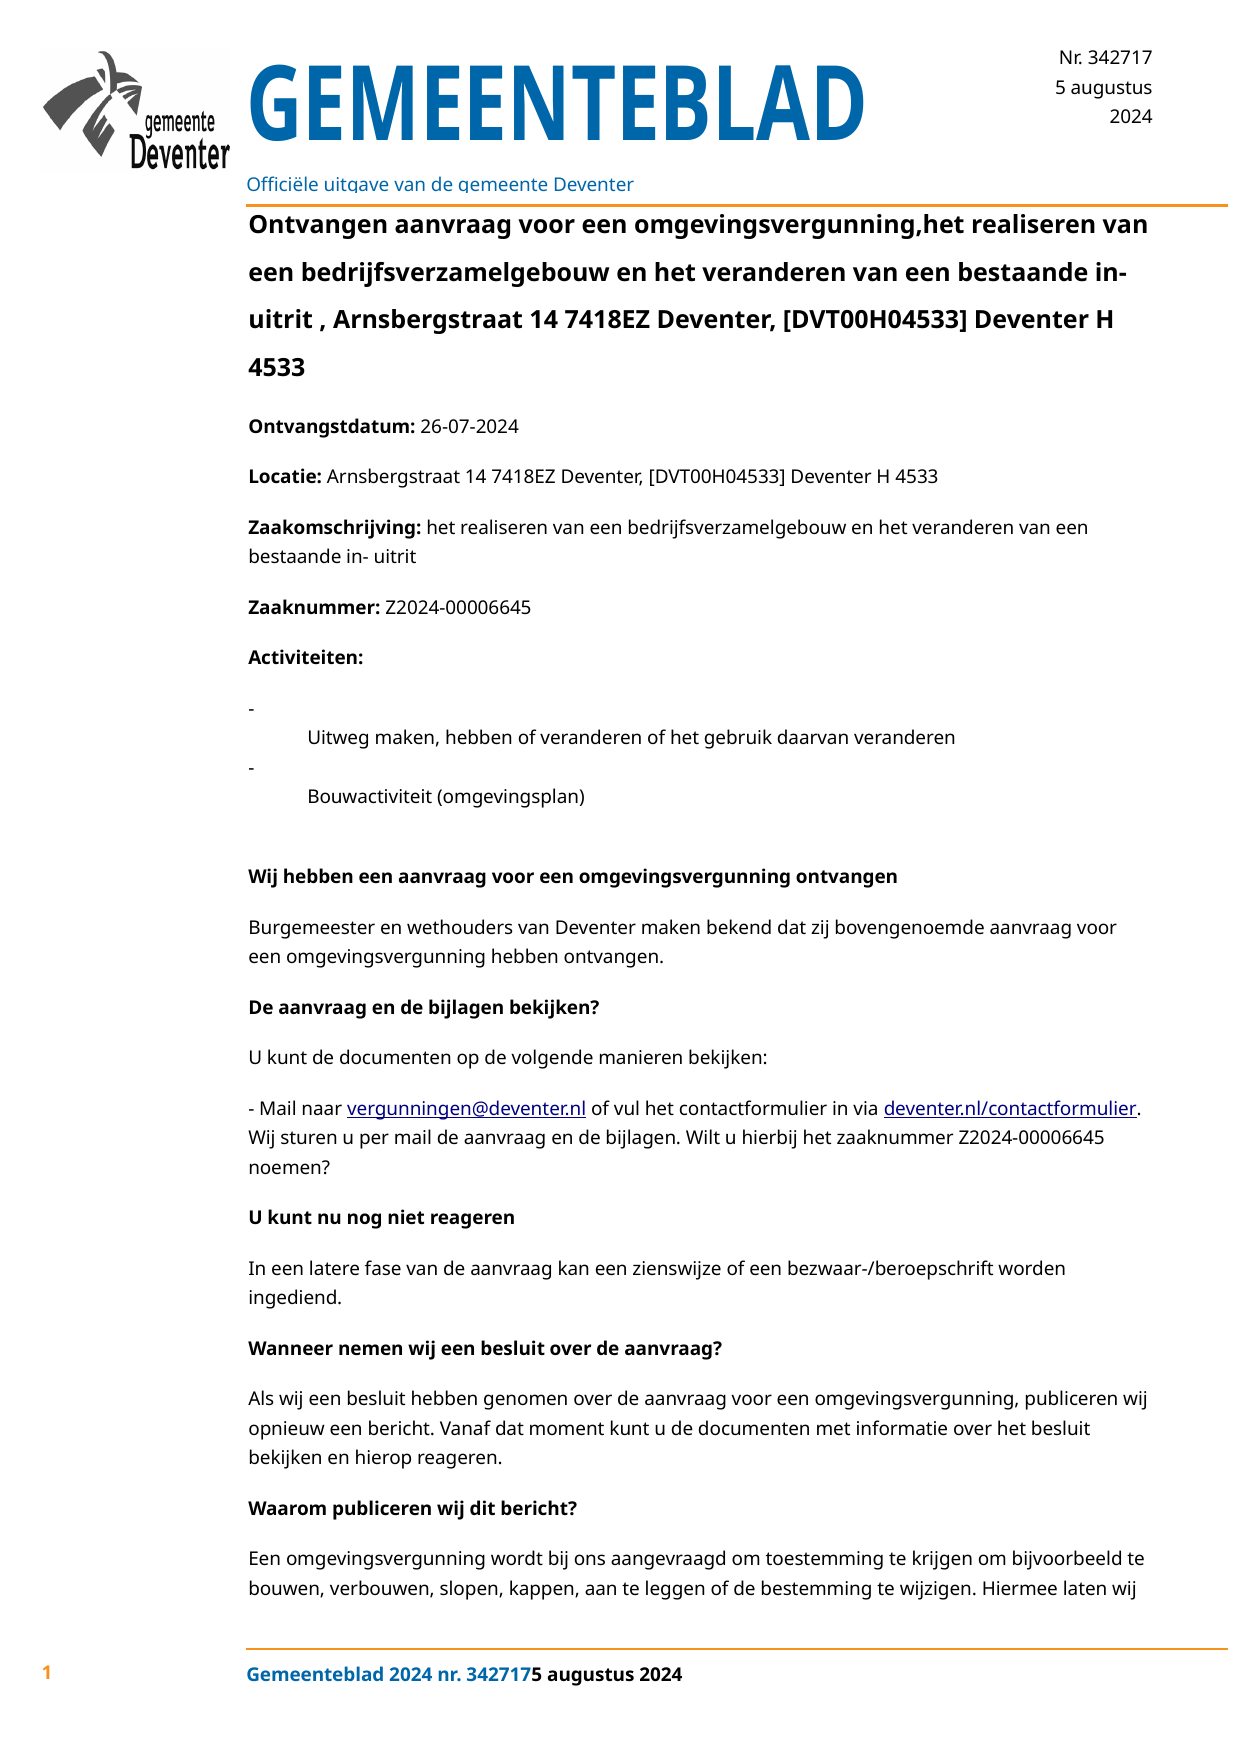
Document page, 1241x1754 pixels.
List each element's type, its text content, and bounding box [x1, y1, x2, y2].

list Bouwactiviteit (omgevingsplan) [248, 783, 1152, 809]
text Een omgevingsvergunning wordt bij ons aangevraagd om toestemming te krijgen om bijvoorbeeld te bouwen, verbouwen, slopen, kappen, aan te leggen of de bestemming te wijzigen. Hiermee laten wij [248, 1545, 1152, 1601]
text U kunt nu nog niet reageren [248, 1204, 1152, 1230]
text Activiteiten: [248, 644, 1152, 670]
picture [41, 47, 231, 172]
text Wij hebben een aanvraag voor een omgevingsvergunning ontvangen [248, 863, 1152, 889]
text - Mail naar vergunningen@deventer.nl of vul het contactformulier in via deventer.nl/contactformulier. Wij sturen u per mail de aanvraag en de bijlagen. Wilt u hierbij het zaaknummer Z2024-00006645 noemen? [248, 1095, 1152, 1180]
text Zaakomschrijving: het realiseren van een bedrijfsverzamelgebouw en het veranderen van een bestaande in- uitrit [248, 514, 1152, 569]
text Ontvangstdatum: 26-07-2024 [248, 413, 1152, 439]
text Ontvangen aanvraag voor een omgevingsvergunning,het realiseren van een bedrijfsverzamelgebouw en het veranderen van een bestaande in- uitrit , Arnsbergstraat 14 7418EZ Deventer, [DVT00H04533] Deventer H 4533 [248, 207, 1152, 384]
text U kunt de documenten op de volgende manieren bekijken: [248, 1044, 1152, 1070]
text Wanneer nemen wij een besluit over de aanvraag? [248, 1335, 1152, 1361]
text Locatie: Arnsbergstraat 14 7418EZ Deventer, [DVT00H04533] Deventer H 4533 [248, 463, 1152, 489]
text Burgemeester en wethouders van Deventer maken bekend dat zij bovengenoemde aanvraag voor een omgevingsvergunning hebben ontvangen. [248, 914, 1152, 969]
text Waarom publiceren wij dit bericht? [248, 1495, 1152, 1521]
list Uitweg maken, hebben of veranderen of het gebruik daarvan veranderen [248, 724, 1152, 750]
text In een latere fase van de aanvraag kan een zienswijze of een bezwaar-/beroepschrift worden ingediend. [248, 1255, 1152, 1310]
text Zaaknummer: Z2024-00006645 [248, 594, 1152, 620]
text De aanvraag en de bijlagen bekijken? [248, 994, 1152, 1020]
text Als wij een besluit hebben genomen over de aanvraag voor een omgevingsvergunning, publiceren wij opnieuw een bericht. Vanaf dat moment kunt u de documenten met informatie over het besluit bekijken en hierop reageren. [248, 1385, 1152, 1470]
